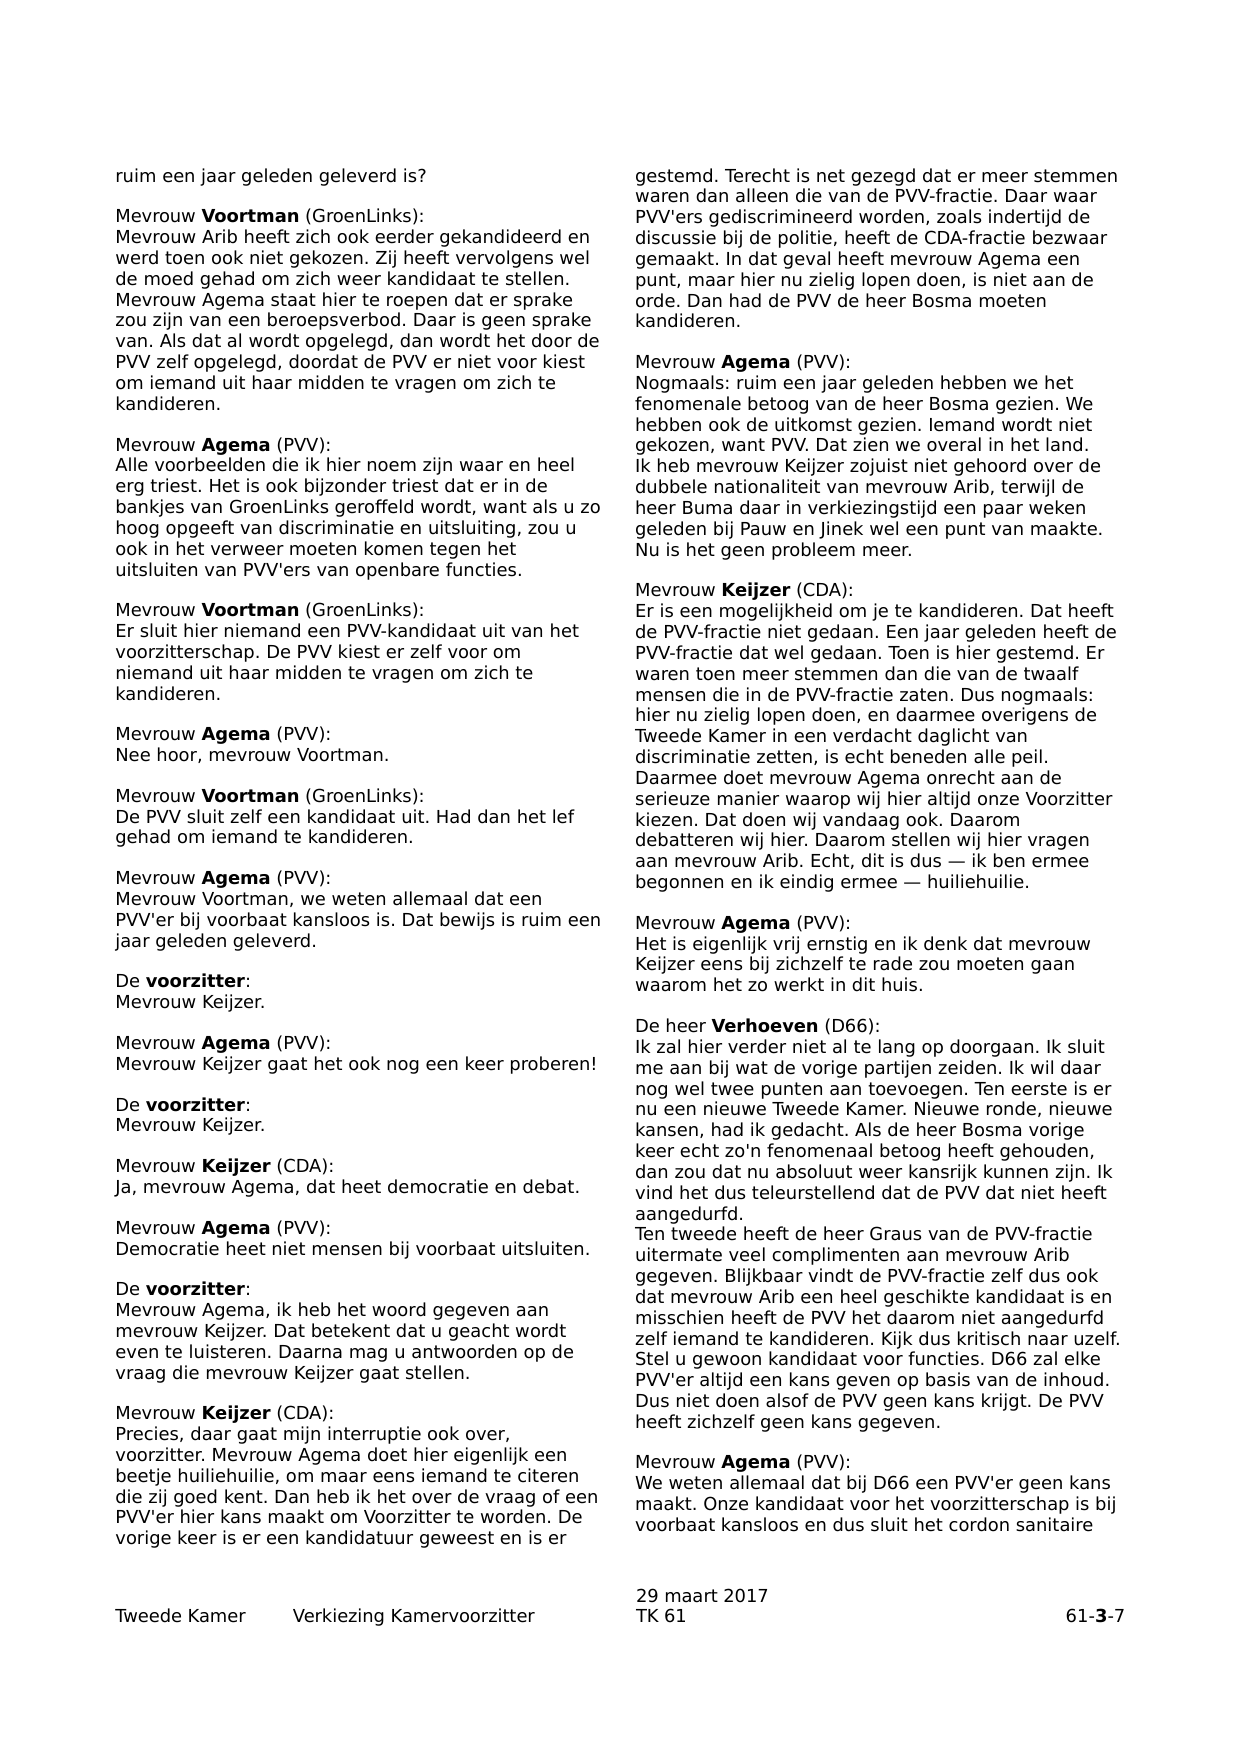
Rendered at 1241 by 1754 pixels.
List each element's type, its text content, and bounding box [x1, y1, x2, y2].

text Mevrouw Keijzer. [115, 1115, 605, 1136]
text We weten allemaal dat bij D66 een PVV'er geen kans maakt. Onze kandidaat voor het voorzitterschap is bij voorbaat kansloos en dus sluit het cordon sanitaire [635, 1473, 1125, 1536]
text Mevrouw Agema (PVV): [115, 1033, 605, 1054]
text gestemd. Terecht is net gezegd dat er meer stemmen waren dan alleen die van de PVV-fractie. Daar waar PVV'ers gediscrimineerd worden, zoals indertijd de discussie bij de politie, heeft de CDA-fractie bezwaar gemaakt. In dat geval heeft mevrouw Agema een punt, maar hier nu zielig lopen doen, is niet aan de orde. Dan had de PVV de heer Bosma moeten kandideren. [635, 165, 1125, 332]
text De heer Verhoeven (D66): [635, 1016, 1125, 1037]
text Mevrouw Keijzer (CDA): [115, 1156, 605, 1177]
text Mevrouw Voortman (GroenLinks): [115, 206, 605, 227]
text Mevrouw Agema (PVV): [635, 352, 1125, 373]
text Mevrouw Agema (PVV): [115, 868, 605, 889]
text De voorzitter: [115, 971, 605, 992]
text Er sluit hier niemand een PVV-kandidaat uit van het voorzitterschap. De PVV kiest er zelf voor om niemand uit haar midden te vragen om zich te kandideren. [115, 621, 605, 704]
text Mevrouw Agema, ik heb het woord gegeven aan mevrouw Keijzer. Dat betekent dat u geacht wordt even te luisteren. Daarna mag u antwoorden op de vraag die mevrouw Keijzer gaat stellen. [115, 1300, 605, 1383]
text Ja, mevrouw Agema, dat heet democratie en debat. [115, 1177, 605, 1198]
text Mevrouw Keijzer gaat het ook nog een keer proberen! [115, 1054, 605, 1074]
text De voorzitter: [115, 1279, 605, 1300]
text Het is eigenlijk vrij ernstig en ik denk dat mevrouw Keijzer eens bij zichzelf te rade zou moeten gaan waarom het zo werkt in dit huis. [635, 933, 1125, 996]
text Precies, daar gaat mijn interruptie ook over, voorzitter. Mevrouw Agema doet hier eigenlijk een beetje huiliehuilie, om maar eens iemand te citeren die zij goed kent. Dan heb ik het over de vraag of een PVV'er hier kans maakt om Voorzitter te worden. De vorige keer is er een kandidatuur geweest en is er [115, 1424, 605, 1549]
text Mevrouw Keijzer (CDA): [635, 580, 1125, 601]
text Mevrouw Keijzer (CDA): [115, 1403, 605, 1424]
text Mevrouw Agema (PVV): [635, 1452, 1125, 1473]
text Ten tweede heeft de heer Graus van de PVV-fractie uitermate veel complimenten aan mevrouw Arib gegeven. Blijkbaar vindt de PVV-fractie zelf dus ook dat mevrouw Arib een heel geschikte kandidaat is en misschien heeft de PVV het daarom niet aangedurfd zelf iemand te kandideren. Kijk dus kritisch naar uzelf. Stel u gewoon kandidaat voor functies. D66 zal elke PVV'er altijd een kans geven op basis van de inhoud. Dus niet doen alsof de PVV geen kans krijgt. De PVV heeft zichzelf geen kans gegeven. [635, 1224, 1125, 1432]
text Mevrouw Arib heeft zich ook eerder gekandideerd en werd toen ook niet gekozen. Zij heeft vervolgens wel de moed gehad om zich weer kandidaat te stellen. Mevrouw Agema staat hier te roepen dat er sprake zou zijn van een beroepsverbod. Daar is geen sprake van. Als dat al wordt opgelegd, dan wordt het door de PVV zelf opgelegd, doordat de PVV er niet voor kiest om iemand uit haar midden te vragen om zich te kandideren. [115, 227, 605, 414]
text Mevrouw Agema (PVV): [115, 434, 605, 455]
text Nogmaals: ruim een jaar geleden hebben we het fenomenale betoog van de heer Bosma gezien. We hebben ook de uitkomst gezien. Iemand wordt niet gekozen, want PVV. Dat zien we overal in het land. [635, 373, 1125, 456]
text Mevrouw Agema (PVV): [635, 913, 1125, 933]
text De voorzitter: [115, 1094, 605, 1115]
text Mevrouw Agema (PVV): [115, 724, 605, 745]
text Er is een mogelijkheid om je te kandideren. Dat heeft de PVV-fractie niet gedaan. Een jaar geleden heeft de PVV-fractie dat wel gedaan. Toen is hier gestemd. Er waren toen meer stemmen dan die van de twaalf mensen die in de PVV-fractie zaten. Dus nogmaals: hier nu zielig lopen doen, en daarmee overigens de Tweede Kamer in een verdacht daglicht van discriminatie zetten, is echt beneden alle peil. Daarmee doet mevrouw Agema onrecht aan de serieuze manier waarop wij hier altijd onze Voorzitter kiezen. Dat doen wij vandaag ook. Daarom debatteren wij hier. Daarom stellen wij hier vragen aan mevrouw Arib. Echt, dit is dus — ik ben ermee begonnen en ik eindig ermee — huiliehuilie. [635, 601, 1125, 893]
text ruim een jaar geleden geleverd is? [115, 165, 605, 186]
text Nee hoor, mevrouw Voortman. [115, 745, 605, 766]
text Mevrouw Voortman (GroenLinks): [115, 786, 605, 806]
text De PVV sluit zelf een kandidaat uit. Had dan het lef gehad om iemand te kandideren. [115, 806, 605, 848]
text Alle voorbeelden die ik hier noem zijn waar en heel erg triest. Het is ook bijzonder triest dat er in de bankjes van GroenLinks geroffeld wordt, want als u zo hoog opgeeft van discriminatie en uitsluiting, zou u ook in het verweer moeten komen tegen het uitsluiten van PVV'ers van openbare functies. [115, 455, 605, 580]
text Mevrouw Voortman, we weten allemaal dat een PVV'er bij voorbaat kansloos is. Dat bewijs is ruim een jaar geleden geleverd. [115, 889, 605, 951]
text Ik heb mevrouw Keijzer zojuist niet gehoord over de dubbele nationaliteit van mevrouw Arib, terwijl de heer Buma daar in verkiezingstijd een paar weken geleden bij Pauw en Jinek wel een punt van maakte. Nu is het geen probleem meer. [635, 456, 1125, 560]
text Democratie heet niet mensen bij voorbaat uitsluiten. [115, 1238, 605, 1259]
text Mevrouw Agema (PVV): [115, 1218, 605, 1238]
text Mevrouw Keijzer. [115, 992, 605, 1013]
text Mevrouw Voortman (GroenLinks): [115, 600, 605, 621]
text Ik zal hier verder niet al te lang op doorgaan. Ik sluit me aan bij wat de vorige partijen zeiden. Ik wil daar nog wel twee punten aan toevoegen. Ten eerste is er nu een nieuwe Tweede Kamer. Nieuwe ronde, nieuwe kansen, had ik gedacht. Als de heer Bosma vorige keer echt zo'n fenomenaal betoog heeft gehouden, dan zou dat nu absoluut weer kansrijk kunnen zijn. Ik vind het dus teleurstellend dat de PVV dat niet heeft aangedurfd. [635, 1037, 1125, 1224]
